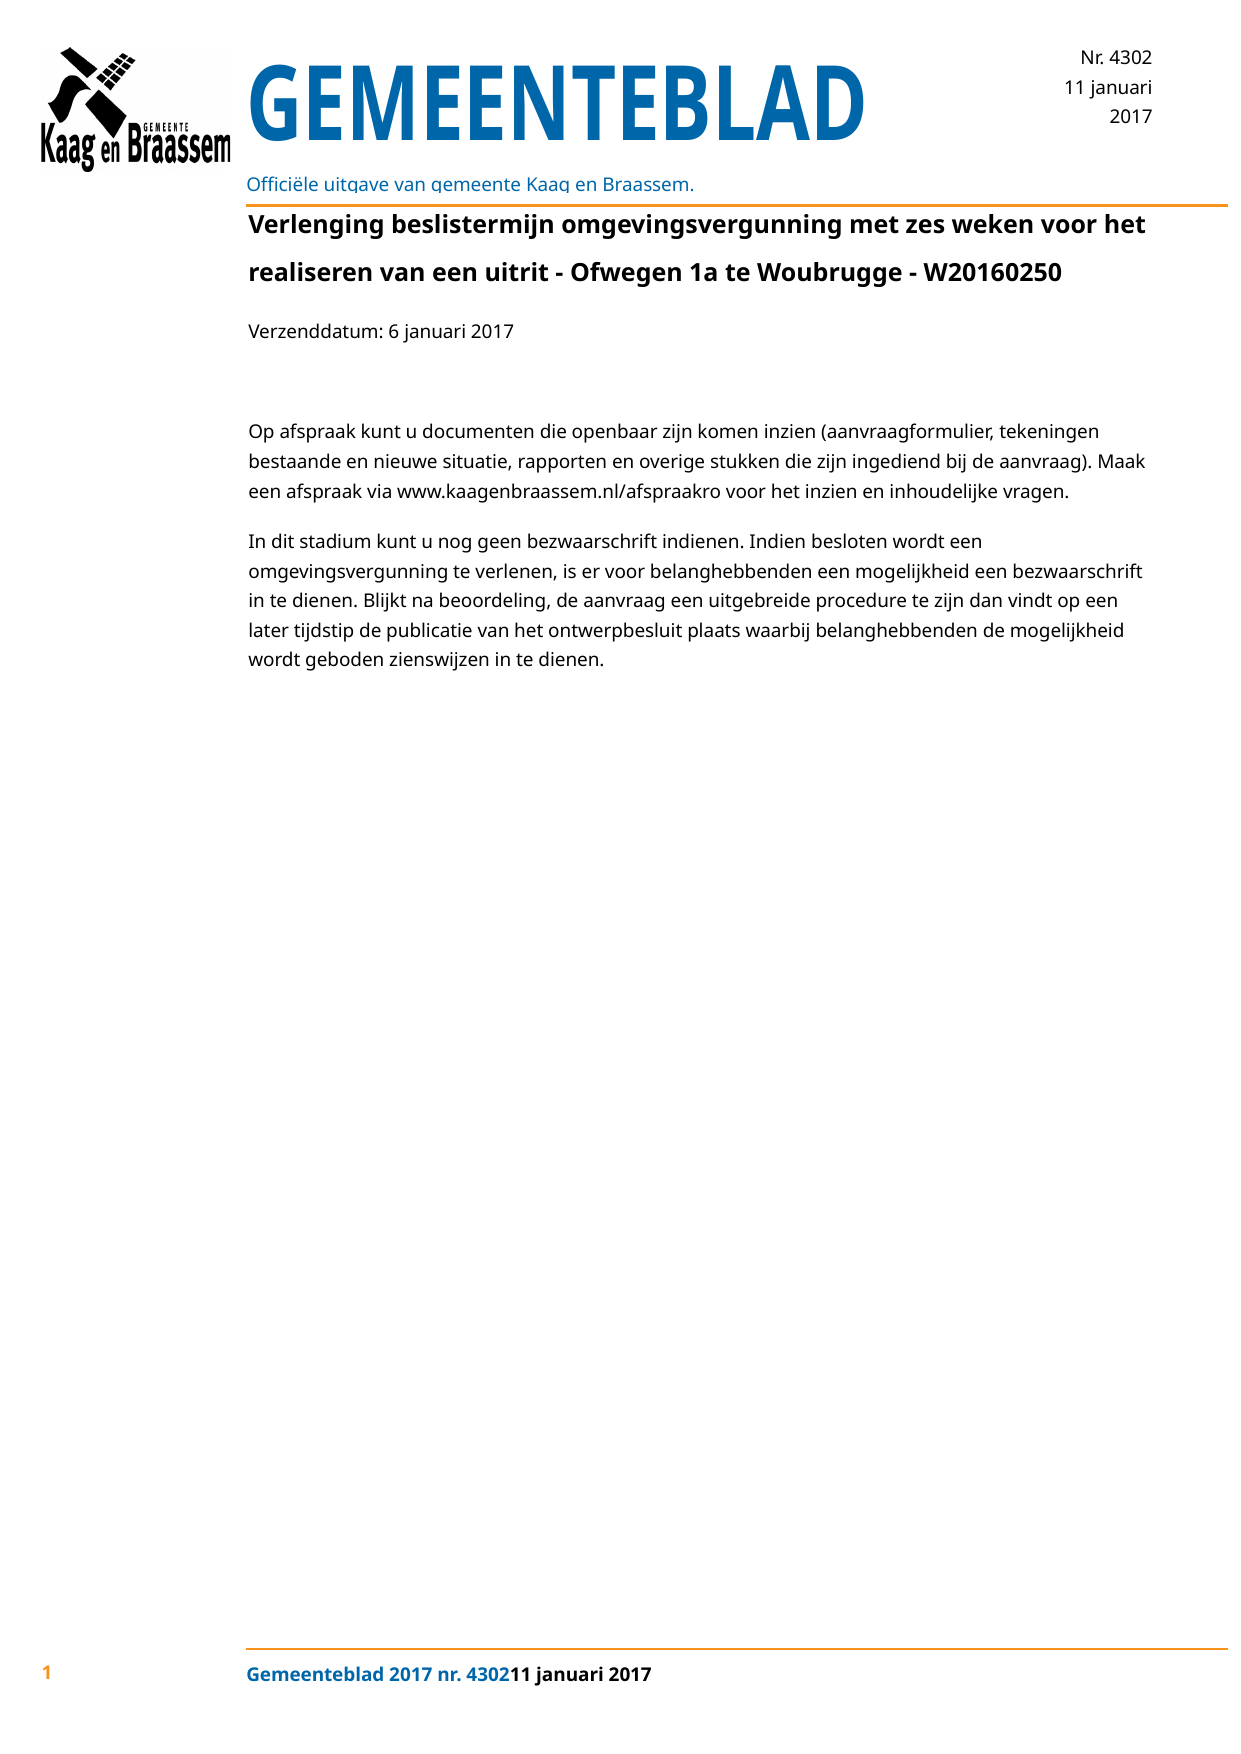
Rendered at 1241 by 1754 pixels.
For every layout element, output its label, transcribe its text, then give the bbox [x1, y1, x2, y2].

text In dit stadium kunt u nog geen bezwaarschrift indienen. Indien besloten wordt een omgevingsvergunning te verlenen, is er voor belanghebbenden een mogelijkheid een bezwaarschrift in te dienen. Blijkt na beoordeling, de aanvraag een uitgebreide procedure te zijn dan vindt op een later tijdstip de publicatie van het ontwerpbesluit plaats waarbij belanghebbenden de mogelijkheid wordt geboden zienswijzen in te dienen. [248, 528, 1152, 672]
text Op afspraak kunt u documenten die openbaar zijn komen inzien (aanvraagformulier, tekeningen bestaande en nieuwe situatie, rapporten en overige stukken die zijn ingediend bij de aanvraag). Maak een afspraak via www.kaagenbraassem.nl/afspraakro voor het inzien en inhoudelijke vragen. [248, 419, 1152, 504]
text Verzenddatum: 6 januari 2017 [248, 318, 1152, 344]
text Verlenging beslistermijn omgevingsvergunning met zes weken voor het realiseren van een uitrit - Ofwegen 1a te Woubrugge - W20160250 [248, 207, 1152, 288]
picture [41, 47, 231, 172]
